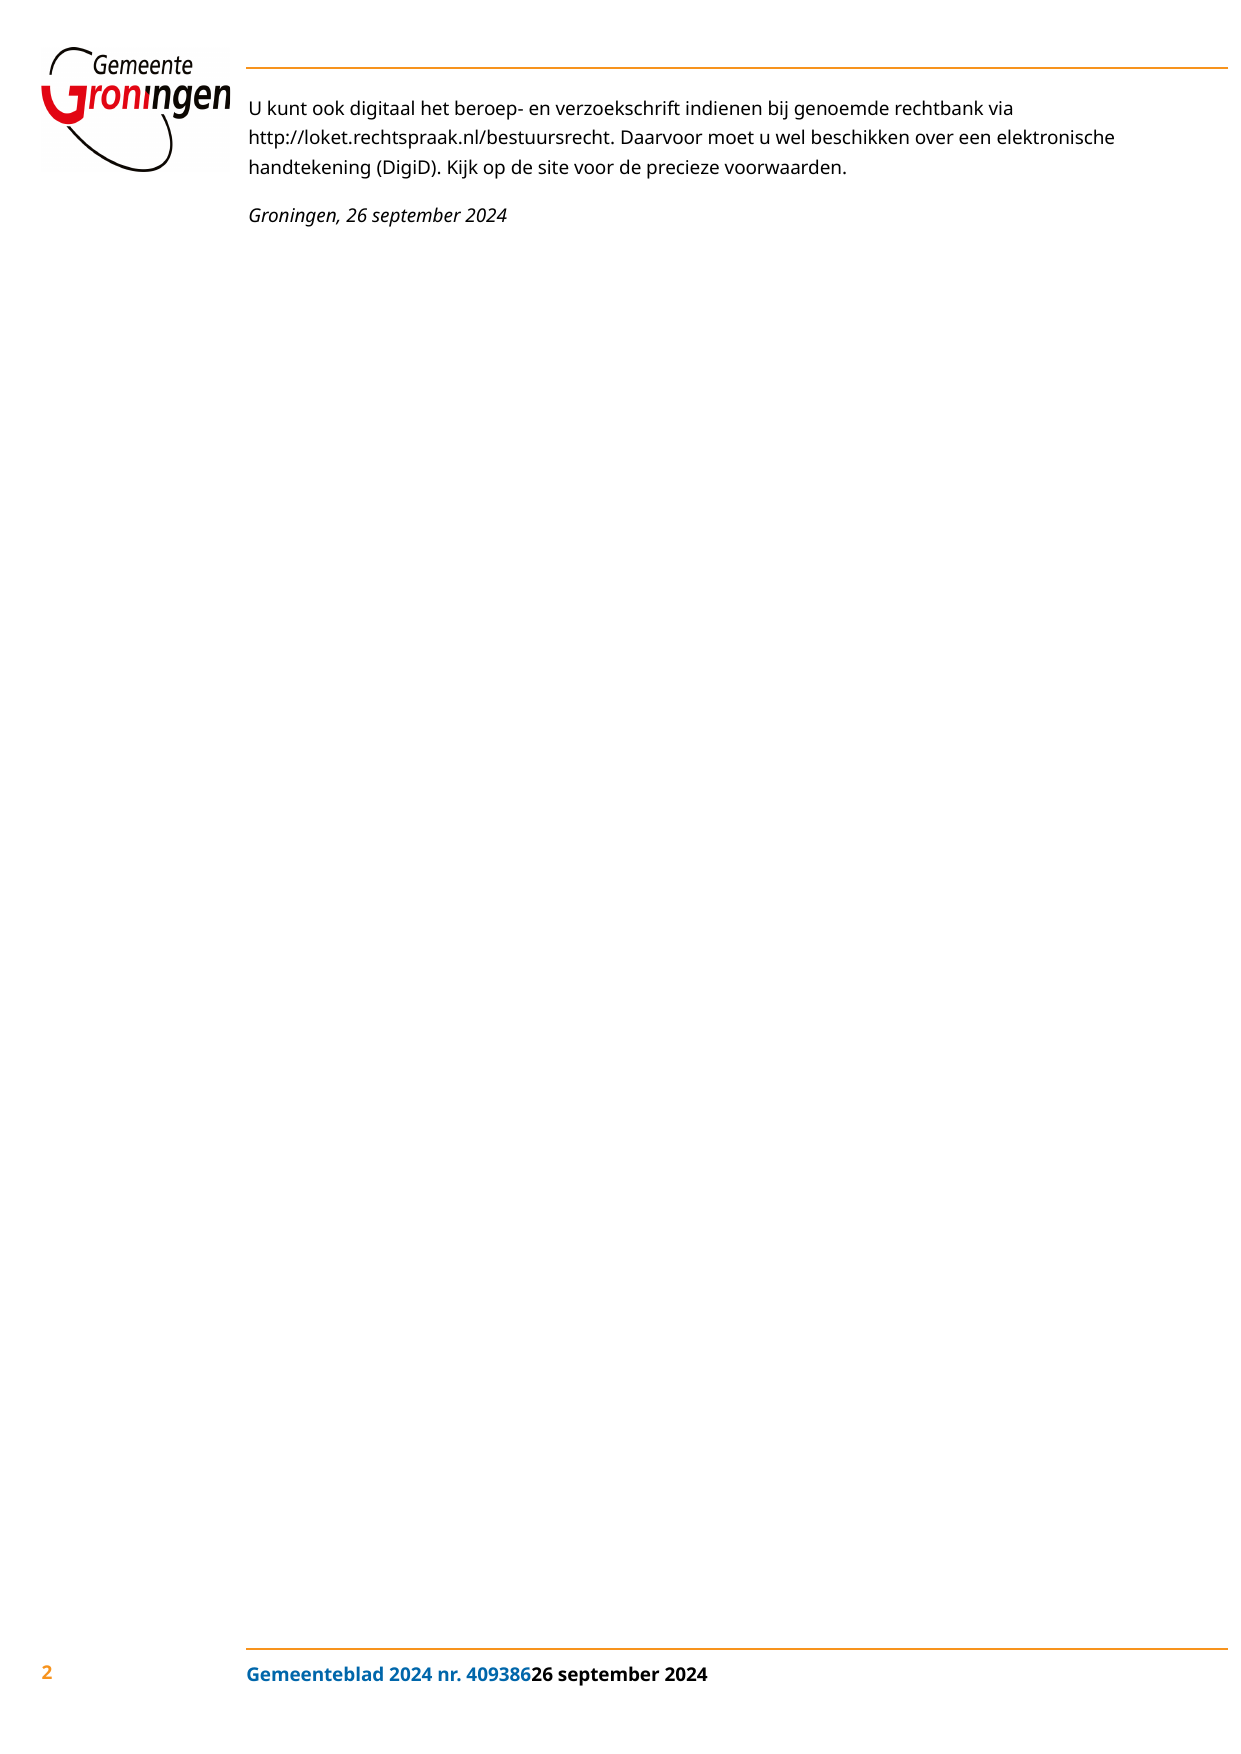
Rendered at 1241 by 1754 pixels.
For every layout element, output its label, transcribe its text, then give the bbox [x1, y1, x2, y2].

text U kunt ook digitaal het beroep- en verzoekschrift indienen bij genoemde rechtbank via http://loket.rechtspraak.nl/bestuursrecht. Daarvoor moet u wel beschikken over een elektronische handtekening (DigiD). Kijk op de site voor de precieze voorwaarden. [248, 95, 1152, 180]
picture [41, 47, 231, 172]
text Groningen, 26 september 2024 [248, 202, 1152, 227]
